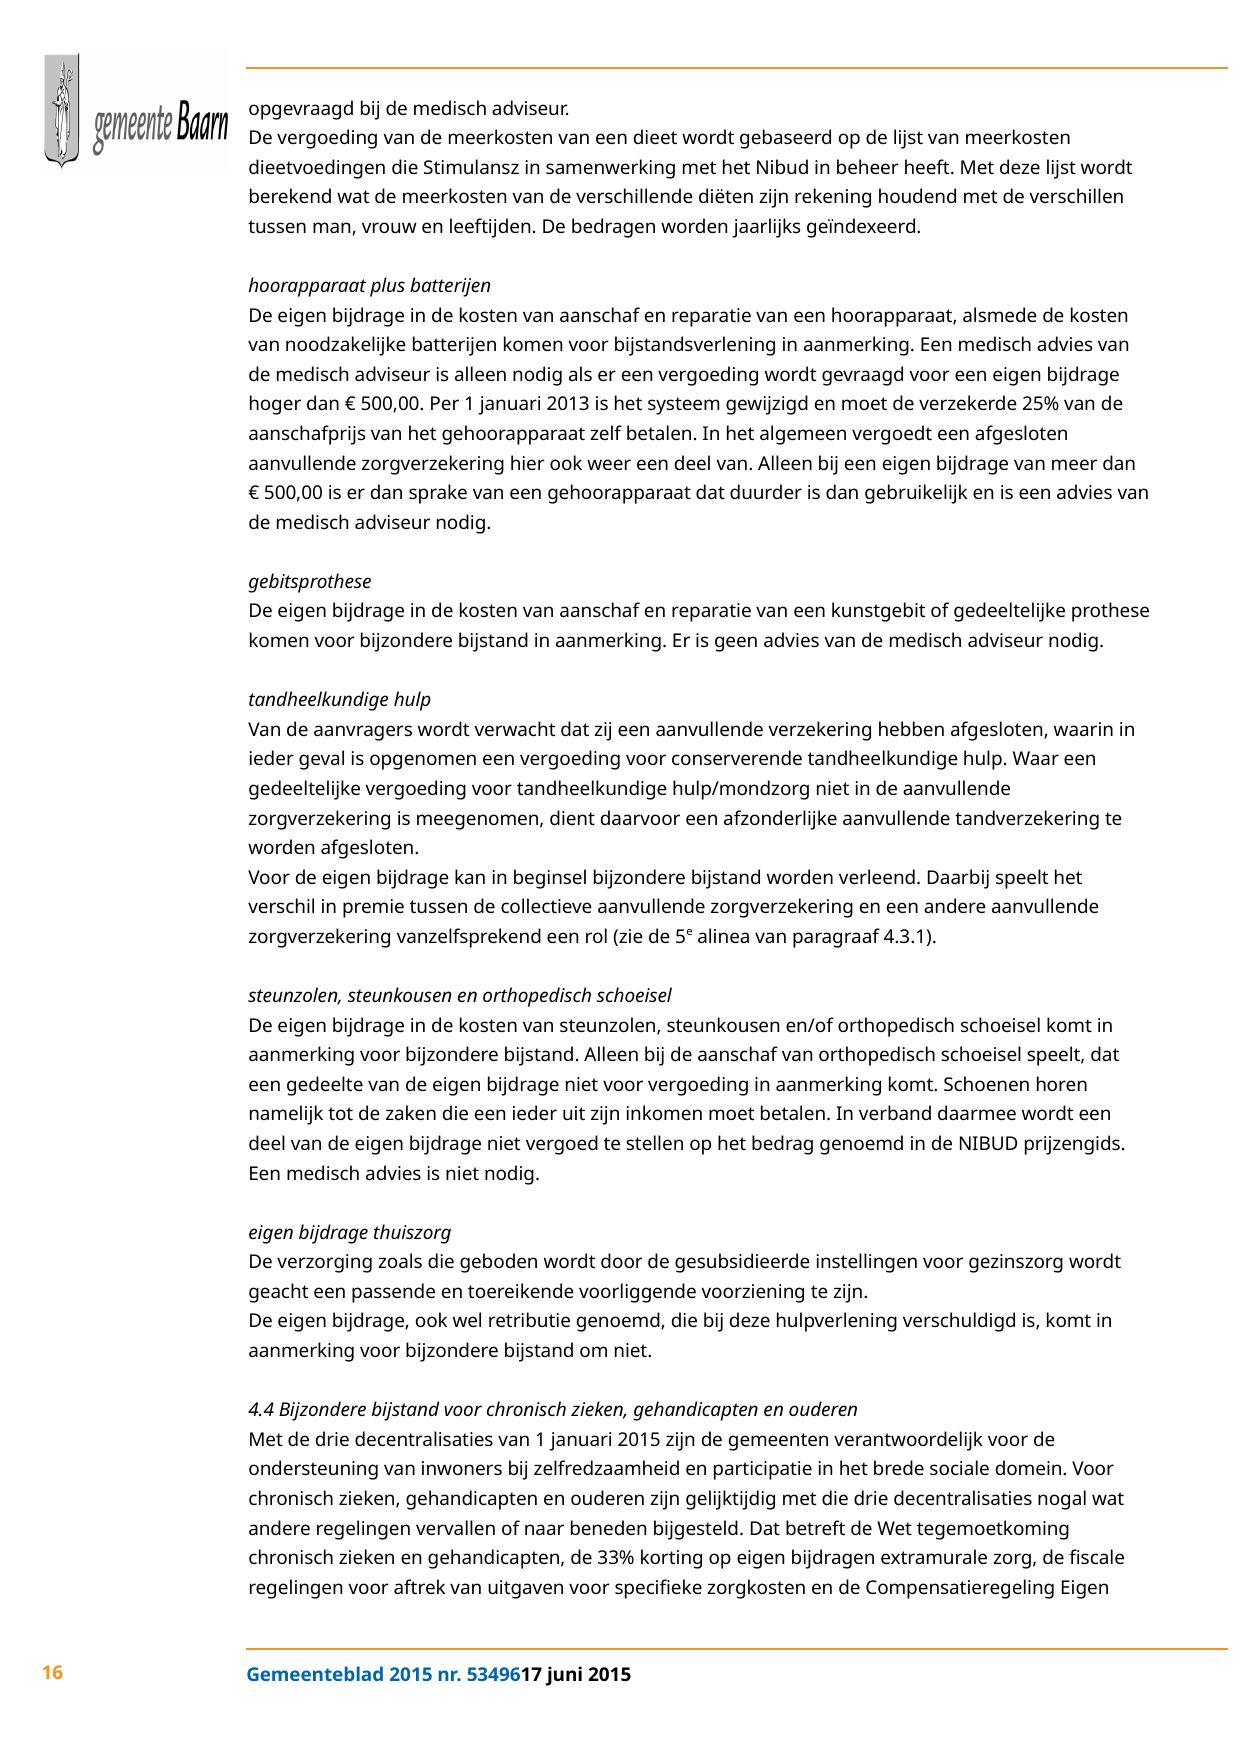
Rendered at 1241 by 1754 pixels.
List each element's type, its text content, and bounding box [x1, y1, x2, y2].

text De vergoeding van de meerkosten van een dieet wordt gebaseerd op de lijst van meerkosten dieetvoedingen die Stimulansz in samenwerking met het Nibud in beheer heeft. Met deze lijst wordt berekend wat de meerkosten van de verschillende diëten zijn rekening houdend met de verschillen tussen man, vrouw en leeftijden. De bedragen worden jaarlijks geïndexeerd. [248, 124, 1152, 239]
text De eigen bijdrage in de kosten van steunzolen, steunkousen en/of orthopedisch schoeisel komt in aanmerking voor bijzondere bijstand. Alleen bij de aanschaf van orthopedisch schoeisel speelt, dat een gedeelte van de eigen bijdrage niet voor vergoeding in aanmerking komt. Schoenen horen namelijk tot de zaken die een ieder uit zijn inkomen moet betalen. In verband daarmee wordt een deel van de eigen bijdrage niet vergoed te stellen op het bedrag genoemd in de NIBUD prijzengids. [248, 1012, 1152, 1156]
text tandheelkundige hulp [248, 686, 1152, 712]
text steunzolen, steunkousen en orthopedisch schoeisel [248, 982, 1152, 1008]
text Van de aanvragers wordt verwacht dat zij een aanvullende verzekering hebben afgesloten, waarin in ieder geval is opgenomen een vergoeding voor conserverende tandheelkundige hulp. Waar een gedeeltelijke vergoeding voor tandheelkundige hulp/mondzorg niet in de aanvullende zorgverzekering is meegenomen, dient daarvoor een afzonderlijke aanvullende tandverzekering te worden afgesloten. [248, 716, 1152, 860]
text Voor de eigen bijdrage kan in beginsel bijzondere bijstand worden verleend. Daarbij speelt het verschil in premie tussen de collectieve aanvullende zorgverzekering en een andere aanvullende zorgverzekering vanzelfsprekend een rol (zie de 5e alinea van paragraaf 4.3.1). [248, 864, 1152, 949]
text De eigen bijdrage, ook wel retributie genoemd, die bij deze hulpverlening verschuldigd is, komt in aanmerking voor bijzondere bijstand om niet. [248, 1308, 1152, 1363]
text opgevraagd bij de medisch adviseur. [248, 95, 1152, 121]
text 4.4 Bijzondere bijstand voor chronisch zieken, gehandicapten en ouderen [248, 1396, 1152, 1422]
text De verzorging zoals die geboden wordt door de gesubsidieerde instellingen voor gezinszorg wordt geacht een passende en toereikende voorliggende voorziening te zijn. [248, 1248, 1152, 1304]
text eigen bijdrage thuiszorg [248, 1219, 1152, 1245]
text Met de drie decentralisaties van 1 januari 2015 zijn de gemeenten verantwoordelijk voor de ondersteuning van inwoners bij zelfredzaamheid en participatie in het brede sociale domein. Voor chronisch zieken, gehandicapten en ouderen zijn gelijktijdig met die drie decentralisaties nogal wat andere regelingen vervallen of naar beneden bijgesteld. Dat betreft de Wet tegemoetkoming chronisch zieken en gehandicapten, de 33% korting op eigen bijdragen extramurale zorg, de fiscale regelingen voor aftrek van uitgaven voor specifieke zorgkosten en de Compensatieregeling Eigen [248, 1426, 1152, 1600]
text De eigen bijdrage in de kosten van aanschaf en reparatie van een hoorapparaat, alsmede de kosten van noodzakelijke batterijen komen voor bijstandsverlening in aanmerking. Een medisch advies van de medisch adviseur is alleen nodig als er een vergoeding wordt gevraagd voor een eigen bijdrage hoger dan € 500,00. Per 1 januari 2013 is het systeem gewijzigd en moet de verzekerde 25% van de aanschafprijs van het gehoorapparaat zelf betalen. In het algemeen vergoedt een afgesloten aanvullende zorgverzekering hier ook weer een deel van. Alleen bij een eigen bijdrage van meer dan € 500,00 is er dan sprake van een gehoorapparaat dat duurder is dan gebruikelijk en is een advies van de medisch adviseur nodig. [248, 302, 1152, 535]
picture [41, 47, 231, 172]
text De eigen bijdrage in de kosten van aanschaf en reparatie van een kunstgebit of gedeeltelijke prothese komen voor bijzondere bijstand in aanmerking. Er is geen advies van de medisch adviseur nodig. [248, 598, 1152, 653]
text hoorapparaat plus batterijen [248, 272, 1152, 298]
text gebitsprothese [248, 568, 1152, 594]
text Een medisch advies is niet nodig. [248, 1160, 1152, 1186]
